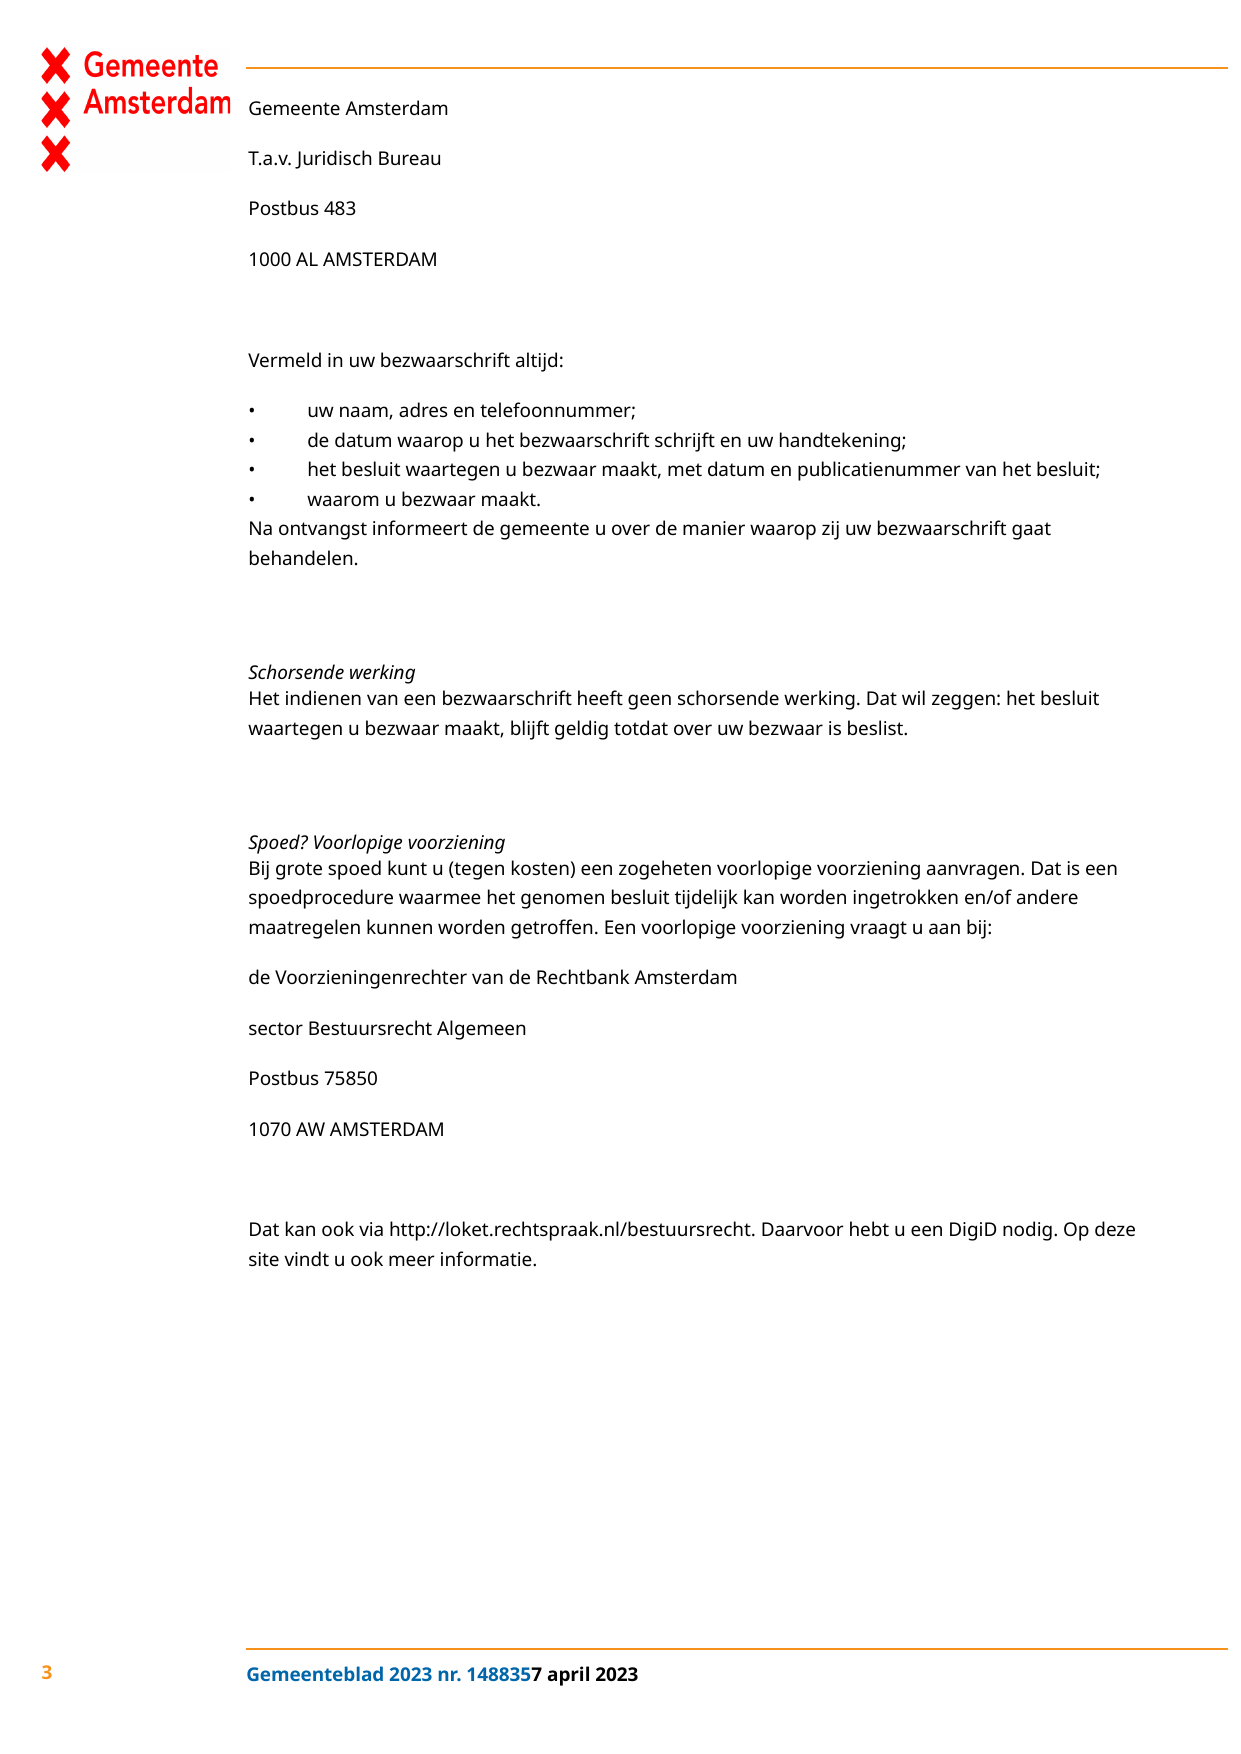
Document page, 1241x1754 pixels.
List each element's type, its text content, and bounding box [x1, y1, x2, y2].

text Het indienen van een bezwaarschrift heeft geen schorsende werking. Dat wil zeggen: het besluit waartegen u bezwaar maakt, blijft geldig totdat over uw bezwaar is beslist. [248, 685, 1152, 741]
text sector Bestuursrecht Algemeen [248, 1015, 1152, 1041]
text Na ontvangst informeert de gemeente u over de manier waarop zij uw bezwaarschrift gaat behandelen. [248, 516, 1152, 571]
picture [41, 47, 231, 172]
text Bij grote spoed kunt u (tegen kosten) een zogeheten voorlopige voorziening aanvragen. Dat is een spoedprocedure waarmee het genomen besluit tijdelijk kan worden ingetrokken en/of andere maatregelen kunnen worden getroffen. Een voorlopige voorziening vraagt u aan bij: [248, 855, 1152, 940]
text 1000 AL AMSTERDAM [248, 246, 1152, 272]
text Schorsende werking [248, 659, 1152, 685]
text Vermeld in uw bezwaarschrift altijd: [248, 347, 1152, 373]
list de datum waarop u het bezwaarschrift schrijft en uw handtekening; [248, 427, 1152, 453]
text Spoed? Voorlopige voorziening [248, 829, 1152, 855]
list waarom u bezwaar maakt. [248, 486, 1152, 512]
text Dat kan ook via http://loket.rechtspraak.nl/bestuursrecht. Daarvoor hebt u een DigiD nodig. Op deze site vindt u ook meer informatie. [248, 1217, 1152, 1272]
text T.a.v. Juridisch Bureau [248, 145, 1152, 171]
text 1070 AW AMSTERDAM [248, 1116, 1152, 1142]
text Postbus 75850 [248, 1065, 1152, 1091]
text de Voorzieningenrechter van de Rechtbank Amsterdam [248, 964, 1152, 990]
list uw naam, adres en telefoonnummer; [248, 397, 1152, 423]
text Gemeente Amsterdam [248, 95, 1152, 121]
text Postbus 483 [248, 196, 1152, 221]
list het besluit waartegen u bezwaar maakt, met datum en publicatienummer van het besluit; [248, 456, 1152, 482]
